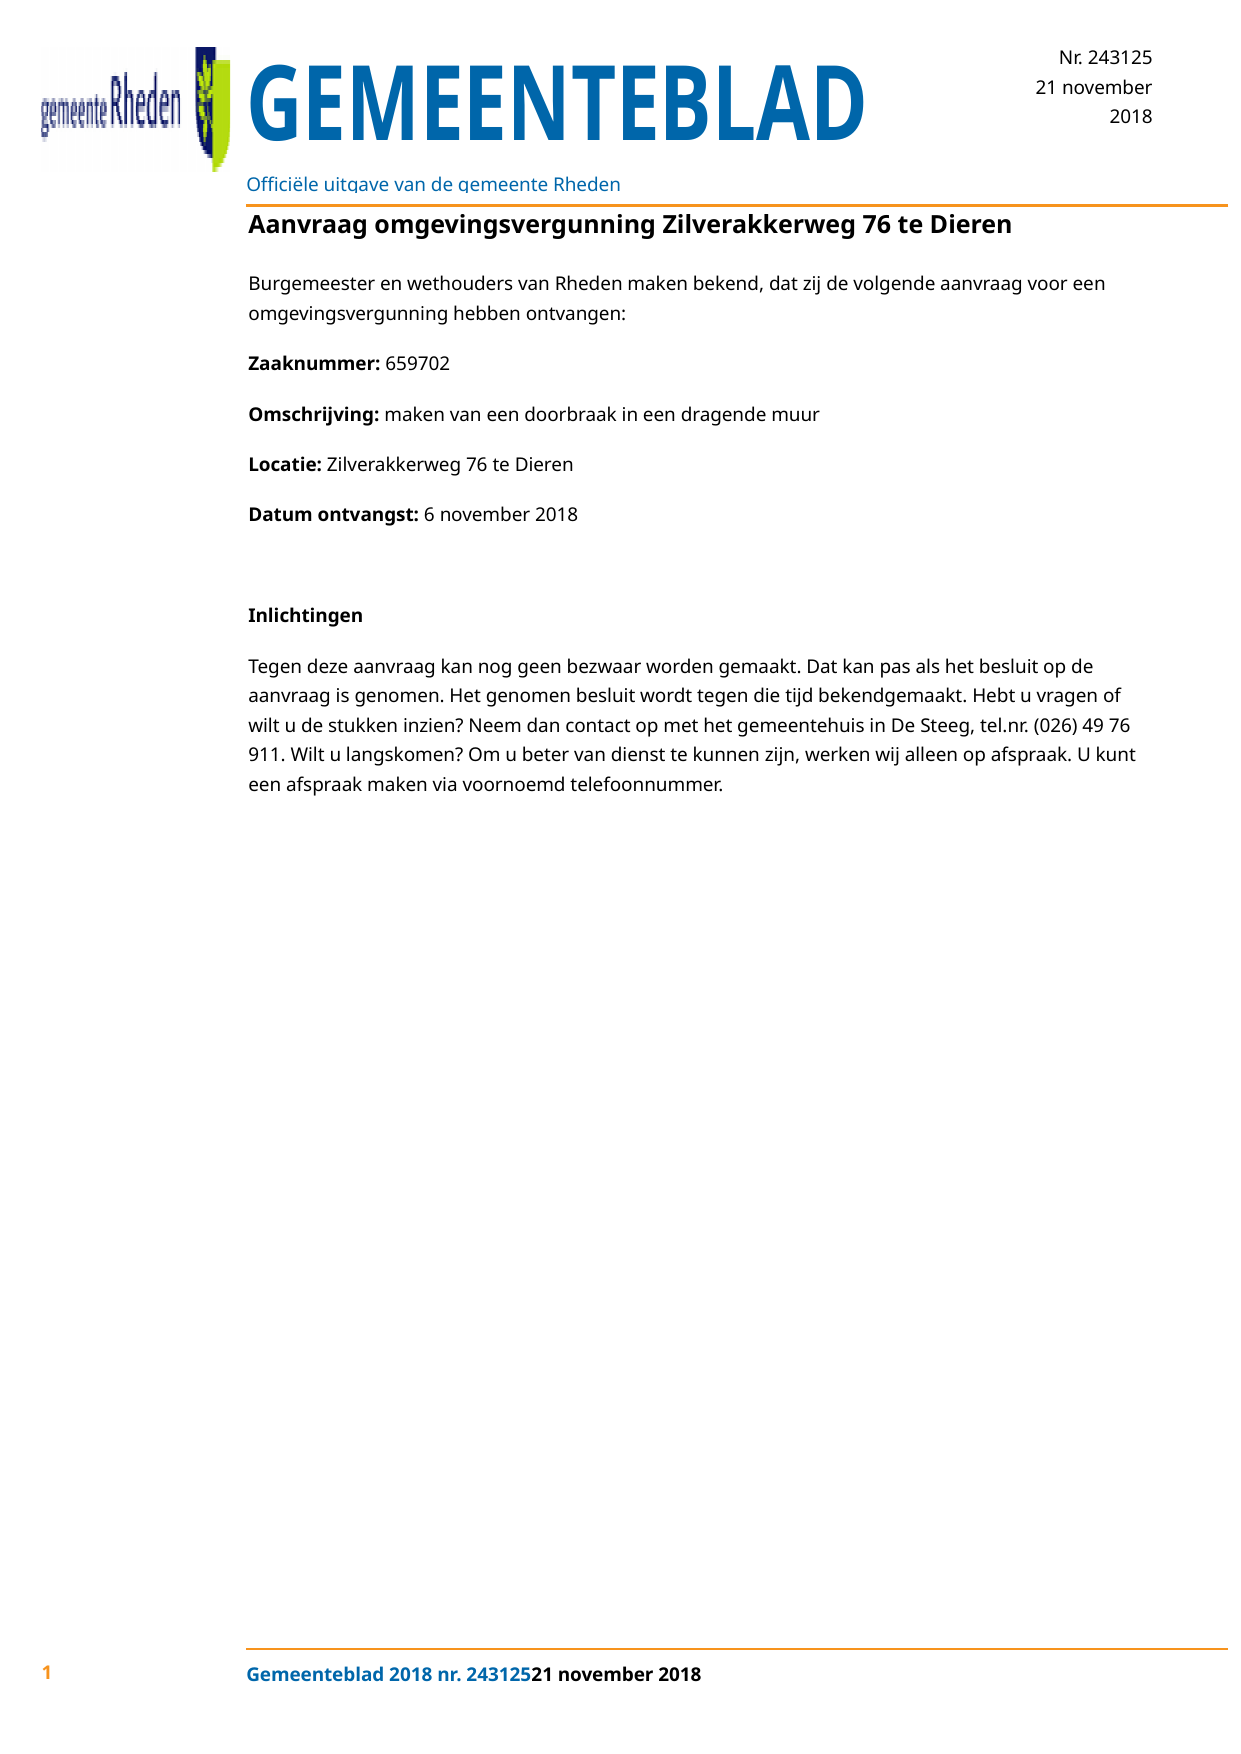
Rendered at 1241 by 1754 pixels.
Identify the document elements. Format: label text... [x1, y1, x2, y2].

text Tegen deze aanvraag kan nog geen bezwaar worden gemaakt. Dat kan pas als het besluit op de aanvraag is genomen. Het genomen besluit wordt tegen die tijd bekendgemaakt. Hebt u vragen of wilt u de stukken inzien? Neem dan contact op met het gemeentehuis in De Steeg, tel.nr. (026) 49 76 911. Wilt u langskomen? Om u beter van dienst te kunnen zijn, werken wij alleen op afspraak. U kunt een afspraak maken via voornoemd telefoonnummer. [248, 653, 1152, 797]
text Aanvraag omgevingsvergunning Zilverakkerweg 76 te Dieren [248, 207, 1152, 241]
text Omschrijving: maken van een doorbraak in een dragende muur [248, 401, 1152, 426]
text Inlichtingen [248, 602, 1152, 628]
picture [41, 47, 231, 172]
text Datum ontvangst: 6 november 2018 [248, 502, 1152, 527]
text Locatie: Zilverakkerweg 76 te Dieren [248, 451, 1152, 477]
text Zaaknummer: 659702 [248, 350, 1152, 376]
text Burgemeester en wethouders van Rheden maken bekend, dat zij de volgende aanvraag voor een omgevingsvergunning hebben ontvangen: [248, 270, 1152, 326]
